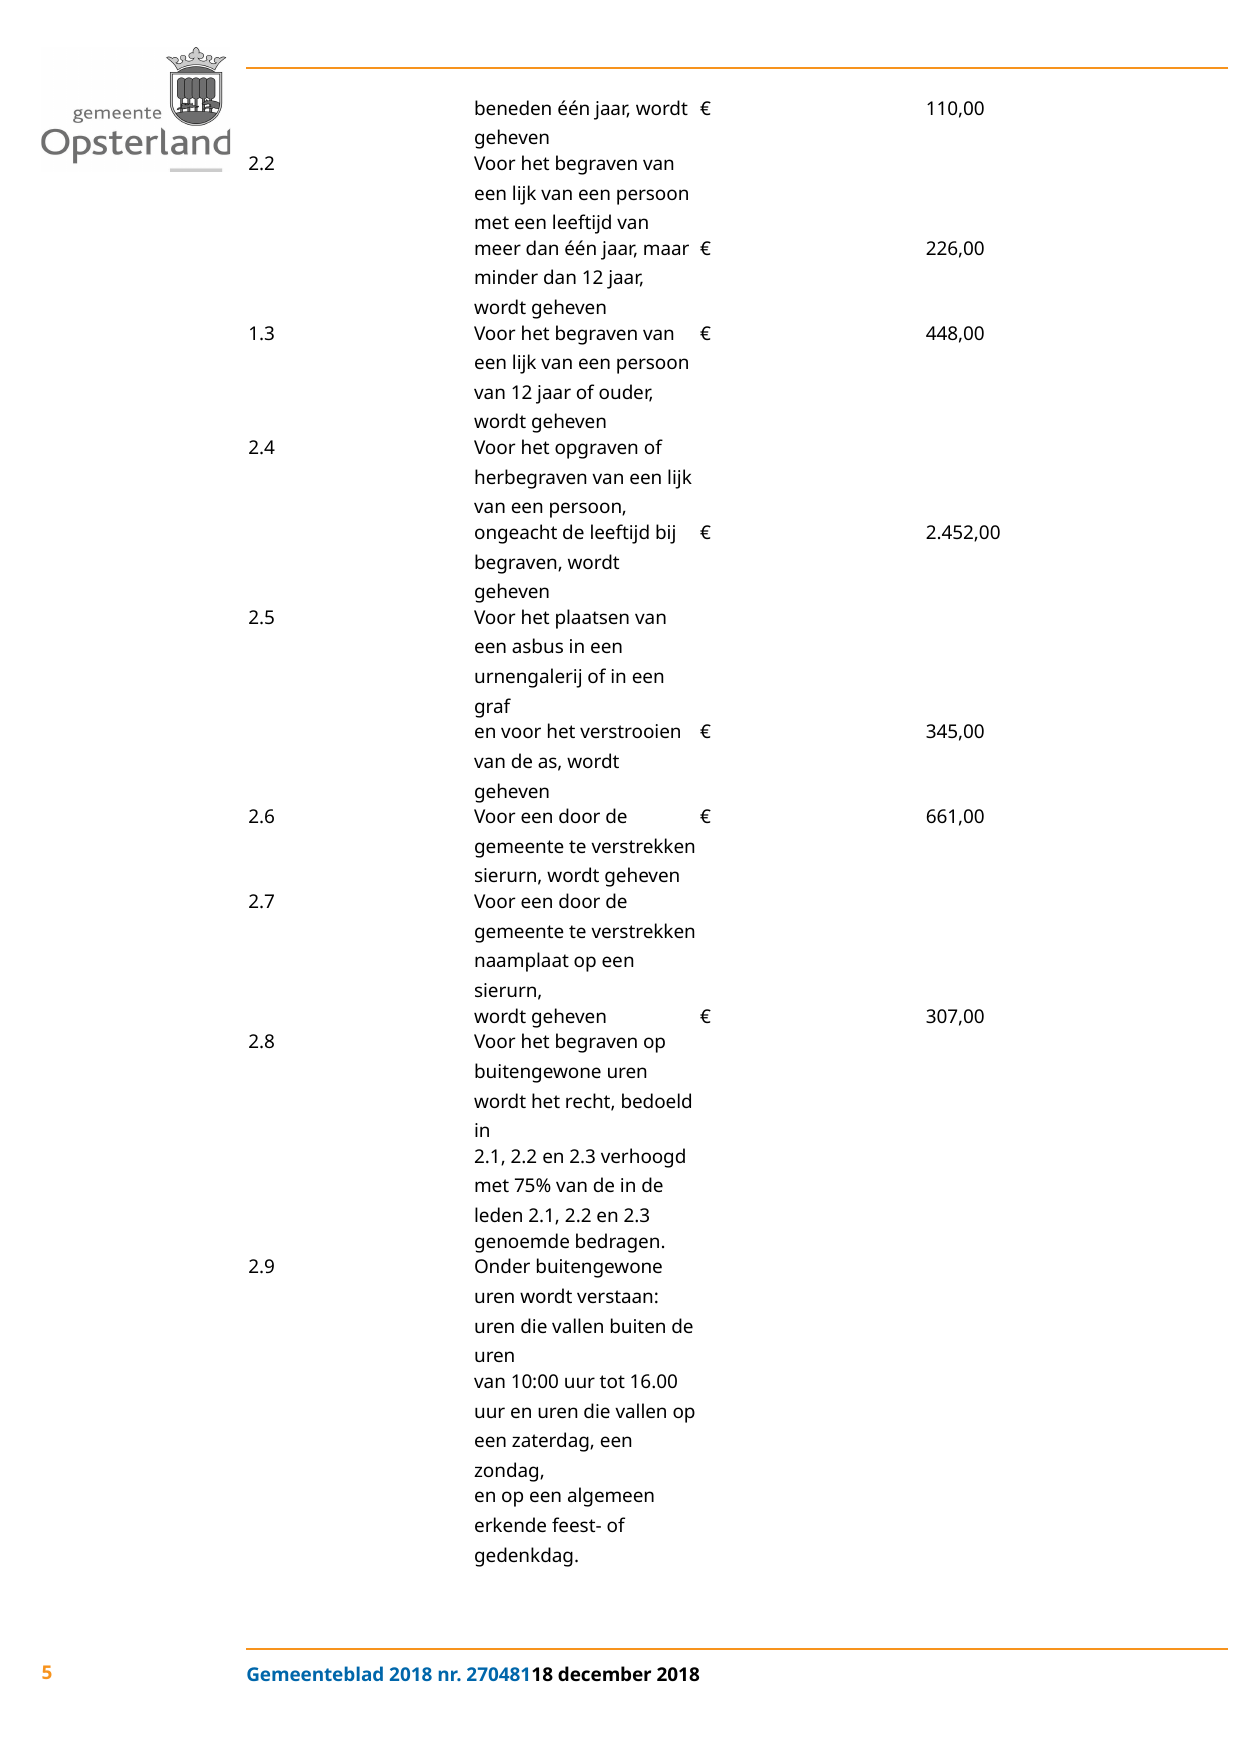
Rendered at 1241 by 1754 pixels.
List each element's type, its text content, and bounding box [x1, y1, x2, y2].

table_cell [248, 519, 474, 604]
table_cell Voor een door de gemeente te verstrekken sierurn, wordt geheven [474, 804, 700, 888]
table_cell wordt geheven [474, 1003, 700, 1029]
table_cell 2.4 [248, 434, 474, 519]
table_cell 2.7 [248, 889, 474, 1003]
table_cell [700, 1029, 926, 1143]
table_cell genoemde bedragen. [474, 1228, 700, 1254]
table_cell [926, 434, 1152, 519]
table_cell 2.2 [248, 150, 474, 235]
table_cell [248, 1368, 474, 1483]
table_cell € [700, 519, 926, 604]
table_cell [926, 1368, 1152, 1483]
picture [41, 47, 231, 172]
table_cell meer dan één jaar, maar minder dan 12 jaar, wordt geheven [474, 235, 700, 320]
table_cell 226,00 [926, 235, 1152, 320]
table_cell [700, 1254, 926, 1368]
table_cell 2.1, 2.2 en 2.3 verhoogd met 75% van de in de leden 2.1, 2.2 en 2.3 [474, 1143, 700, 1228]
table_cell € [700, 320, 926, 434]
table_cell [926, 150, 1152, 235]
table_cell [700, 1483, 926, 1568]
table_cell € [700, 95, 926, 150]
table_cell [248, 235, 474, 320]
table_cell 2.8 [248, 1029, 474, 1143]
table_cell [926, 604, 1152, 719]
table_cell [700, 1143, 926, 1228]
table_cell 1.3 [248, 320, 474, 434]
table_cell 2.6 [248, 804, 474, 888]
table_cell Voor het begraven van een lijk van een persoon met een leeftijd van [474, 150, 700, 235]
table_cell [700, 1228, 926, 1254]
table_cell en voor het verstrooien van de as, wordt geheven [474, 719, 700, 803]
table_cell Voor het begraven op buitengewone uren wordt het recht, bedoeld in [474, 1029, 700, 1143]
table_cell Voor het plaatsen van een asbus in een urnengalerij of in een graf [474, 604, 700, 719]
table_cell 661,00 [926, 804, 1152, 888]
table_cell [926, 1029, 1152, 1143]
table_cell [248, 1228, 474, 1254]
table_cell [248, 719, 474, 803]
table_cell beneden één jaar, wordt geheven [474, 95, 700, 150]
table_cell [248, 1143, 474, 1228]
table_cell van 10:00 uur tot 16.00 uur en uren die vallen op een zaterdag, een zondag, [474, 1368, 700, 1483]
table_cell 448,00 [926, 320, 1152, 434]
table_cell € [700, 1003, 926, 1029]
table_cell 345,00 [926, 719, 1152, 803]
table_cell 2.452,00 [926, 519, 1152, 604]
table_cell [926, 1483, 1152, 1568]
table_cell € [700, 235, 926, 320]
table_cell [926, 889, 1152, 1003]
table_cell [926, 1143, 1152, 1228]
table_cell ongeacht de leeftijd bij begraven, wordt geheven [474, 519, 700, 604]
table_cell en op een algemeen erkende feest- of gedenkdag. [474, 1483, 700, 1568]
table_cell [248, 1003, 474, 1029]
table_cell [248, 95, 474, 150]
table_cell 110,00 [926, 95, 1152, 150]
table_cell [926, 1228, 1152, 1254]
table_cell [700, 150, 926, 235]
table_cell 2.5 [248, 604, 474, 719]
table_cell 307,00 [926, 1003, 1152, 1029]
table_cell Voor een door de gemeente te verstrekken naamplaat op een sierurn, [474, 889, 700, 1003]
table_cell [248, 1483, 474, 1568]
table_cell Onder buitengewone uren wordt verstaan: uren die vallen buiten de uren [474, 1254, 700, 1368]
table_cell [700, 434, 926, 519]
table_cell [700, 604, 926, 719]
table_cell € [700, 719, 926, 803]
table_cell [700, 889, 926, 1003]
table_cell € [700, 804, 926, 888]
table_cell [926, 1254, 1152, 1368]
table_cell Voor het opgraven of herbegraven van een lijk van een persoon, [474, 434, 700, 519]
table_cell 2.9 [248, 1254, 474, 1368]
table_cell Voor het begraven van een lijk van een persoon van 12 jaar of ouder, wordt geheven [474, 320, 700, 434]
table_cell [700, 1368, 926, 1483]
